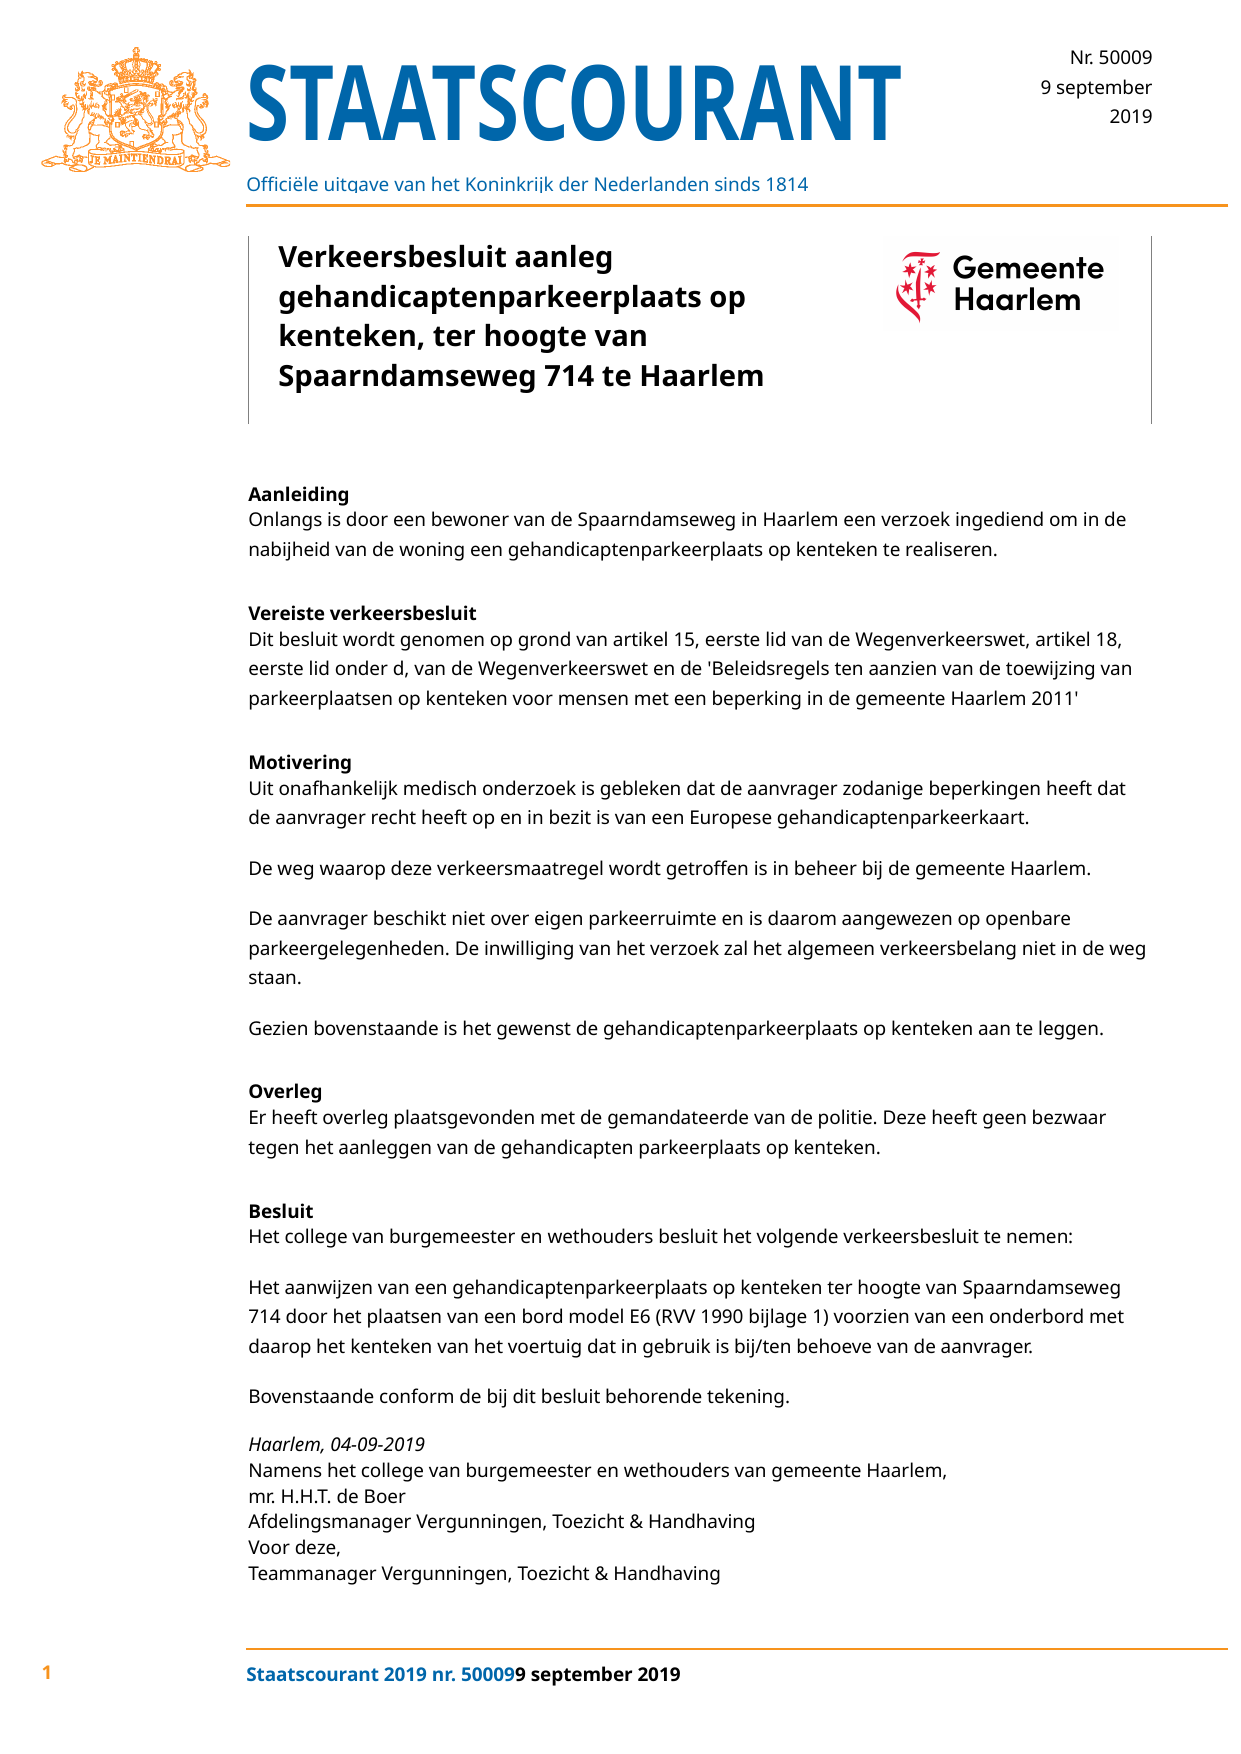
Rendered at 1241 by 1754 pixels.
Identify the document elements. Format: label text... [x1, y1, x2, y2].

text Het college van burgemeester en wethouders besluit het volgende verkeersbesluit te nemen: [248, 1224, 1152, 1249]
text Aanleiding [248, 481, 1152, 507]
text Uit onafhankelijk medisch onderzoek is gebleken dat de aanvrager zodanige beperkingen heeft dat de aanvrager recht heeft op en in bezit is van een Europese gehandicaptenparkeerkaart. [248, 775, 1152, 830]
text Besluit [248, 1198, 1152, 1224]
text Haarlem, 04-09-2019 [248, 1431, 1152, 1457]
text mr. H.H.T. de Boer [248, 1483, 1152, 1509]
table_header [850, 236, 1151, 424]
text Voor deze, [248, 1534, 1152, 1560]
text De weg waarop deze verkeersmaatregel wordt getroffen is in beheer bij de gemeente Haarlem. [248, 855, 1152, 880]
text Dit besluit wordt genomen op grond van artikel 15, eerste lid van de Wegenverkeerswet, artikel 18, eerste lid onder d, van de Wegenverkeerswet en de 'Beleidsregels ten aanzien van de toewijzing van parkeerplaatsen op kenteken voor mensen met een beperking in de gemeente Haarlem 2011' [248, 626, 1152, 711]
text Het aanwijzen van een gehandicaptenparkeerplaats op kenteken ter hoogte van Spaarndamseweg 714 door het plaatsen van een bord model E6 (RVV 1990 bijlage 1) voorzien van een onderbord met daarop het kenteken van het voertuig dat in gebruik is bij/ten behoeve van de aanvrager. [248, 1274, 1152, 1359]
text Onlangs is door een bewoner van de Spaarndamseweg in Haarlem een verzoek ingediend om in de nabijheid van de woning een gehandicaptenparkeerplaats op kenteken te realiseren. [248, 507, 1152, 562]
text Bovenstaande conform de bij dit besluit behorende tekening. [248, 1384, 1152, 1409]
text Namens het college van burgemeester en wethouders van gemeente Haarlem, [248, 1457, 1152, 1483]
text Vereiste verkeersbesluit [248, 600, 1152, 626]
picture [41, 47, 231, 172]
text Teammanager Vergunningen, Toezicht & Handhaving [248, 1560, 1152, 1586]
text Gezien bovenstaande is het gewenst de gehandicaptenparkeerplaats op kenteken aan te leggen. [248, 1015, 1152, 1040]
text Overleg [248, 1079, 1152, 1104]
picture [882, 236, 1119, 331]
text Er heeft overleg plaatsgevonden met de gemandateerde van de politie. Deze heeft geen bezwaar tegen het aanleggen van de gehandicapten parkeerplaats op kenteken. [248, 1104, 1152, 1160]
text Motivering [248, 749, 1152, 775]
table_header Verkeersbesluit aanleg gehandicaptenparkeerplaats op kenteken, ter hoogte van Spaarndamseweg 714 te Haarlem [249, 236, 850, 424]
text Afdelingsmanager Vergunningen, Toezicht & Handhaving [248, 1509, 1152, 1534]
text De aanvrager beschikt niet over eigen parkeerruimte en is daarom aangewezen op openbare parkeergelegenheden. De inwilliging van het verzoek zal het algemeen verkeersbelang niet in de weg staan. [248, 905, 1152, 990]
